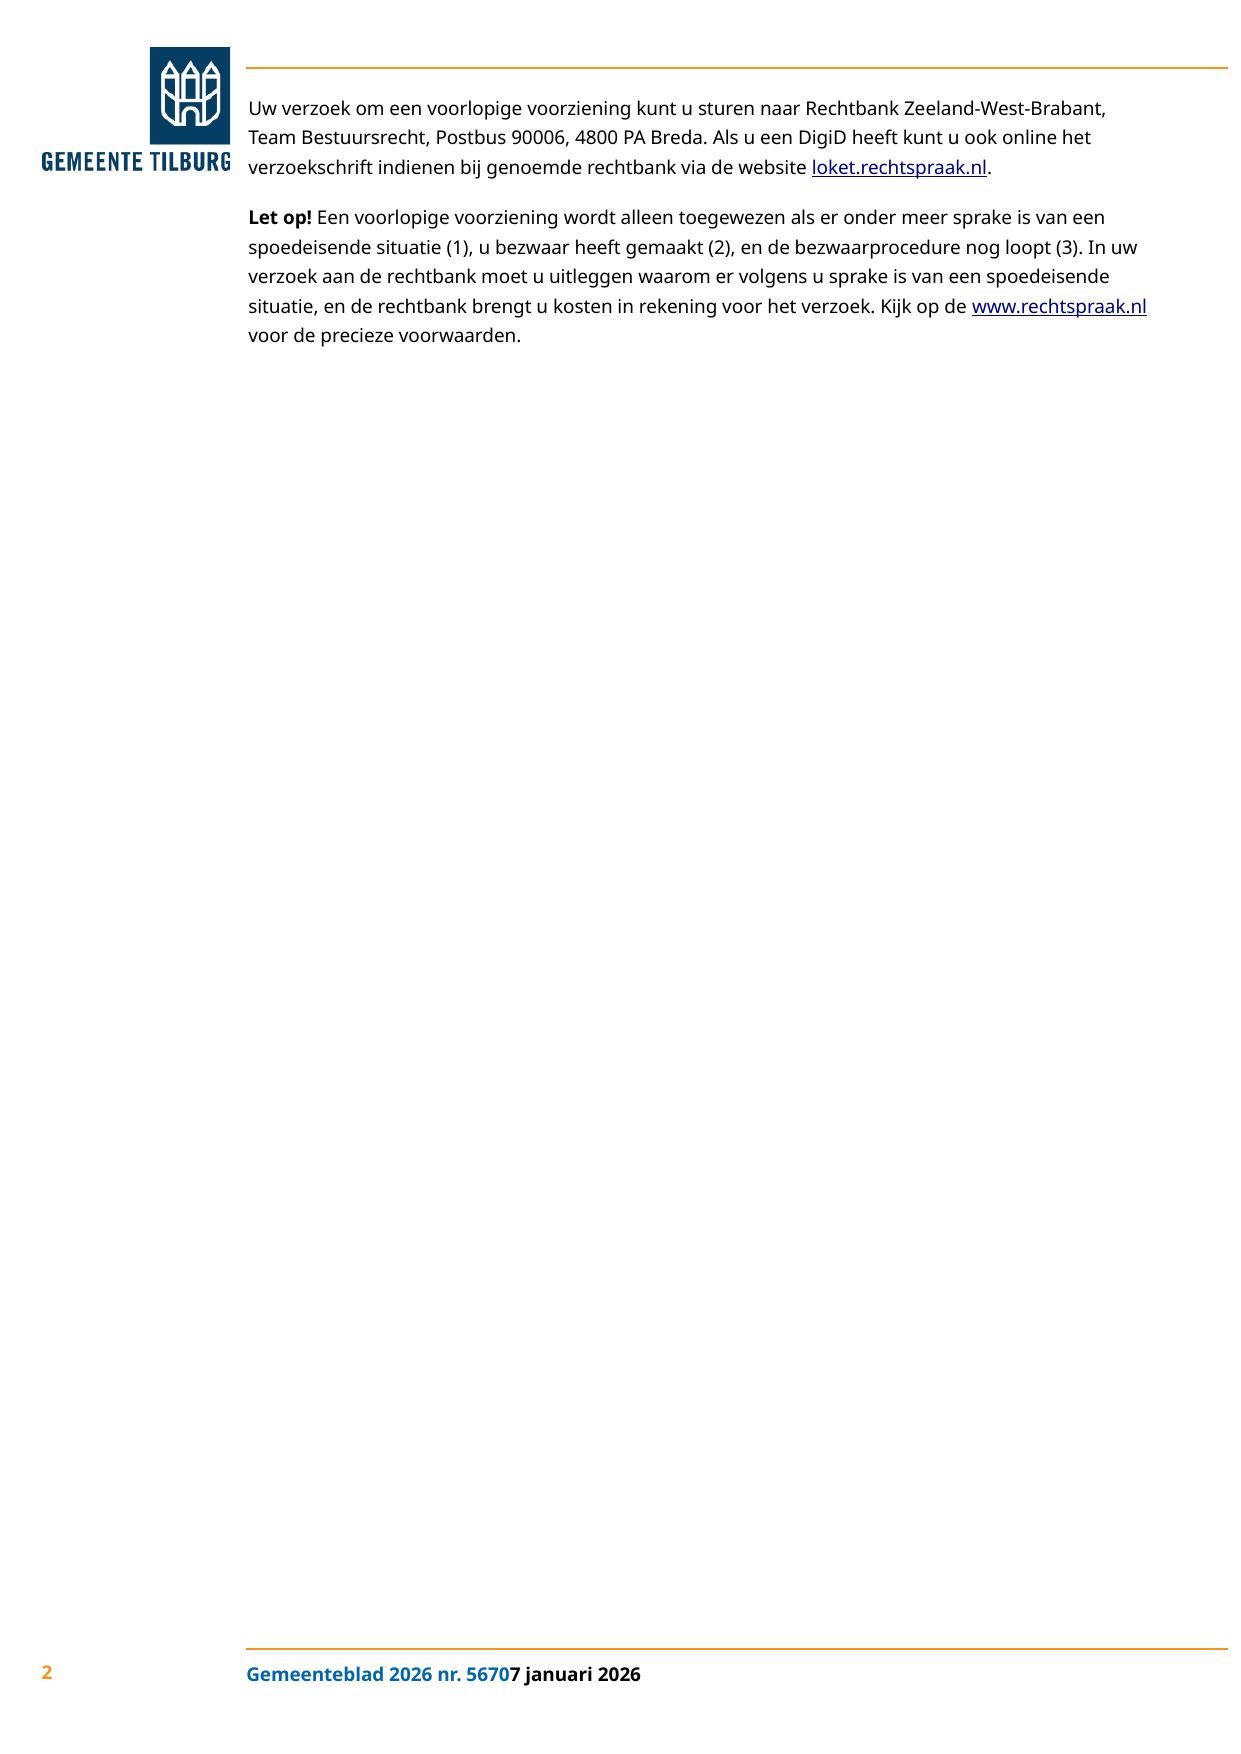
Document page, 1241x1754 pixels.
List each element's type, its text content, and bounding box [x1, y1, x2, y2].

text Let op! Een voorlopige voorziening wordt alleen toegewezen als er onder meer sprake is van een spoedeisende situatie (1), u bezwaar heeft gemaakt (2), en de bezwaarprocedure nog loopt (3). In uw verzoek aan de rechtbank moet u uitleggen waarom er volgens u sprake is van een spoedeisende situatie, en de rechtbank brengt u kosten in rekening voor het verzoek. Kijk op de www.rechtspraak.nl voor de precieze voorwaarden. [248, 204, 1152, 348]
picture [41, 47, 231, 172]
text Uw verzoek om een voorlopige voorziening kunt u sturen naar Rechtbank Zeeland-West-Brabant, Team Bestuursrecht, Postbus 90006, 4800 PA Breda. Als u een DigiD heeft kunt u ook online het verzoekschrift indienen bij genoemde rechtbank via de website loket.rechtspraak.nl. [248, 95, 1152, 180]
